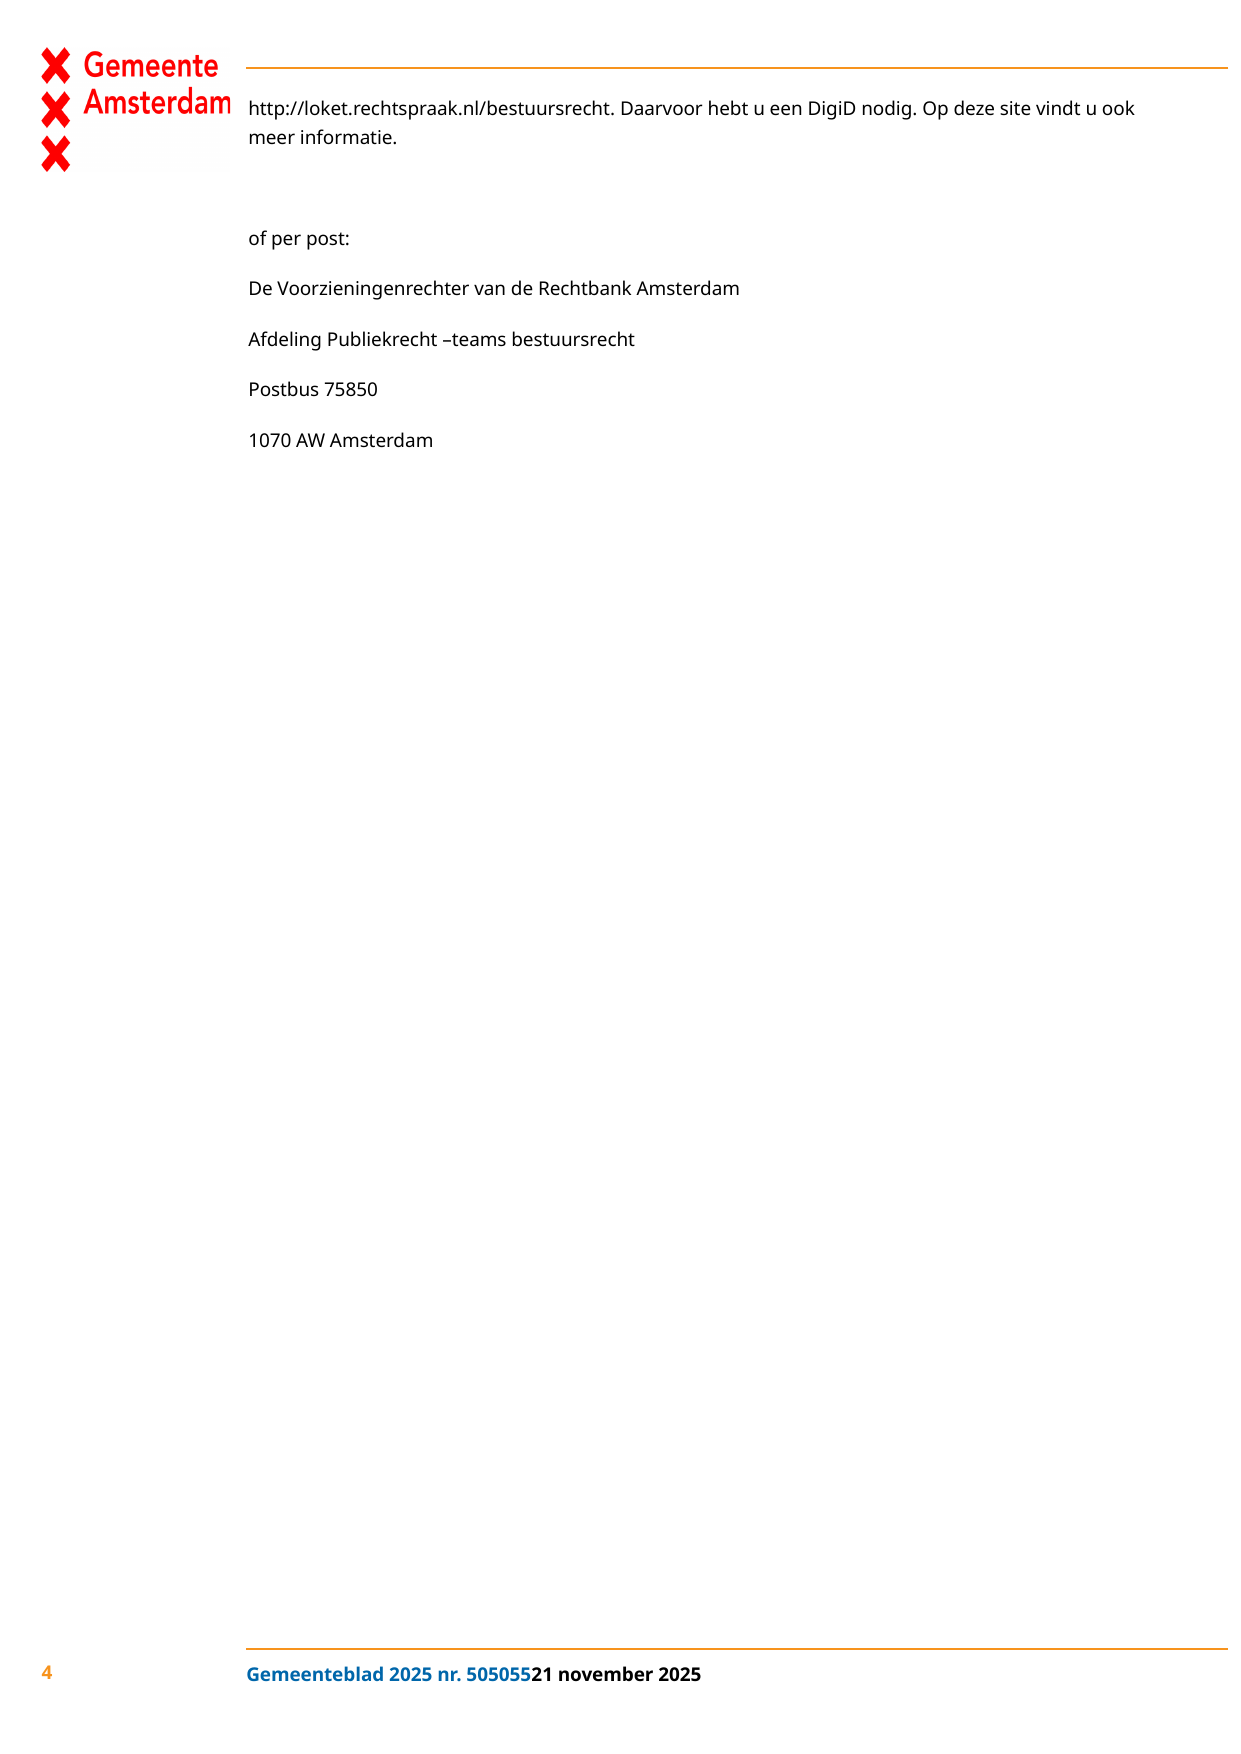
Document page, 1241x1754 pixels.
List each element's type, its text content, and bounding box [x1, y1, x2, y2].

text of per post: [248, 225, 1152, 251]
picture [41, 47, 231, 172]
text http://loket.rechtspraak.nl/bestuursrecht. Daarvoor hebt u een DigiD nodig. Op deze site vindt u ook meer informatie. [248, 95, 1152, 150]
text 1070 AW Amsterdam [248, 427, 1152, 453]
text De Voorzieningenrechter van de Rechtbank Amsterdam [248, 276, 1152, 301]
text Postbus 75850 [248, 376, 1152, 402]
text Afdeling Publiekrecht –teams bestuursrecht [248, 326, 1152, 352]
